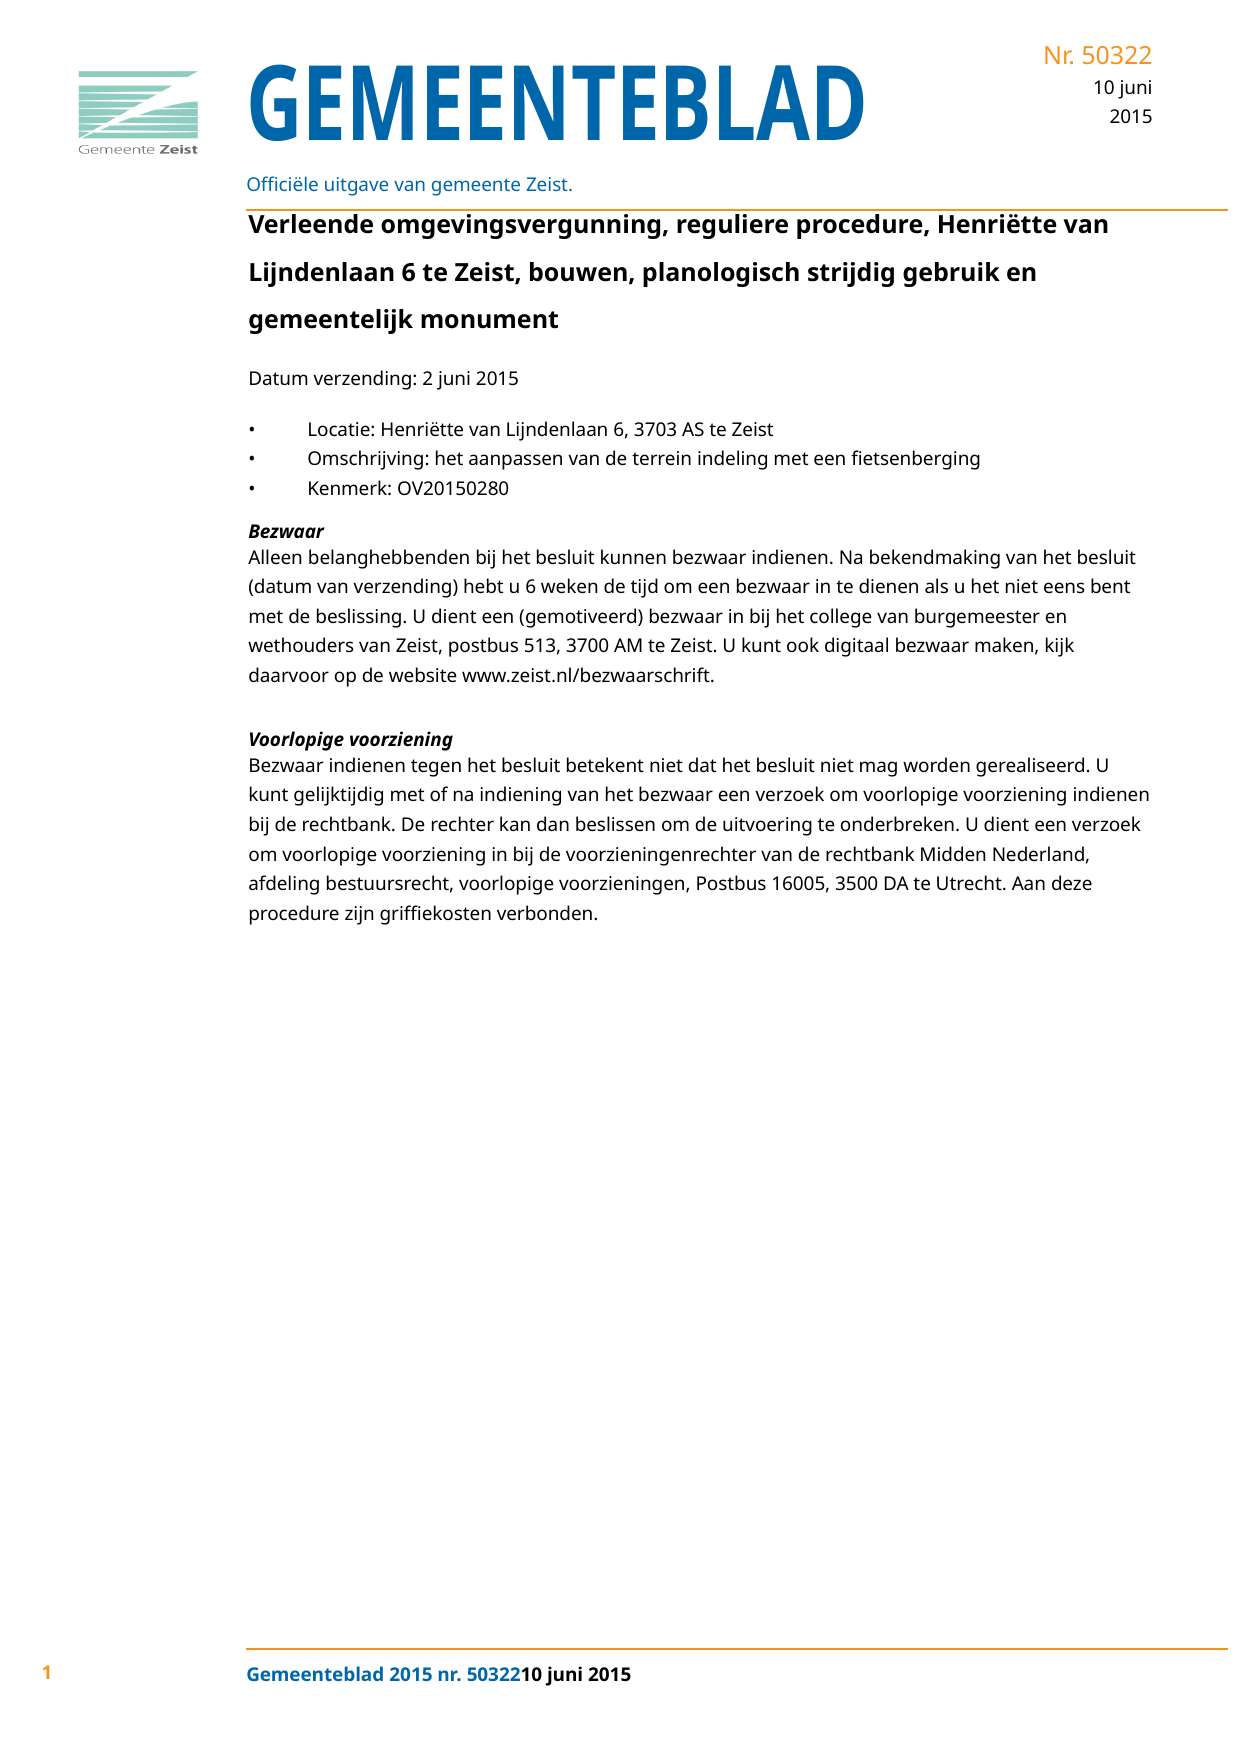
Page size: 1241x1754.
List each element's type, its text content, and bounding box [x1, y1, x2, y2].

list Kenmerk: OV20150280 [248, 475, 1152, 501]
picture [41, 47, 231, 172]
text Bezwaar indienen tegen het besluit betekent niet dat het besluit niet mag worden gerealiseerd. U kunt gelijktijdig met of na indiening van het bezwaar een verzoek om voorlopige voorziening indienen bij de rechtbank. De rechter kan dan beslissen om de uitvoering te onderbreken. U dient een verzoek om voorlopige voorziening in bij de voorzieningenrechter van de rechtbank Midden Nederland, afdeling bestuursrecht, voorlopige voorzieningen, Postbus 16005, 3500 DA te Utrecht. Aan deze procedure zijn griffiekosten verbonden. [248, 752, 1152, 926]
list Locatie: Henriëtte van Lijndenlaan 6, 3703 AS te Zeist [248, 416, 1152, 442]
text Datum verzending: 2 juni 2015 [248, 366, 1152, 391]
list Omschrijving: het aanpassen van de terrein indeling met een fietsenberging [248, 446, 1152, 471]
text Bezwaar [248, 518, 1152, 544]
text Alleen belanghebbenden bij het besluit kunnen bezwaar indienen. Na bekendmaking van het besluit (datum van verzending) hebt u 6 weken de tijd om een bezwaar in te dienen als u het niet eens bent met de beslissing. U dient een (gemotiveerd) bezwaar in bij het college van burgemeester en wethouders van Zeist, postbus 513, 3700 AM te Zeist. U kunt ook digitaal bezwaar maken, kijk daarvoor op de website www.zeist.nl/bezwaarschrift. [248, 544, 1152, 688]
text Voorlopige voorziening [248, 726, 1152, 752]
text Verleende omgevingsvergunning, reguliere procedure, Henriëtte van Lijndenlaan 6 te Zeist, bouwen, planologisch strijdig gebruik en gemeentelijk monument [248, 211, 1152, 336]
